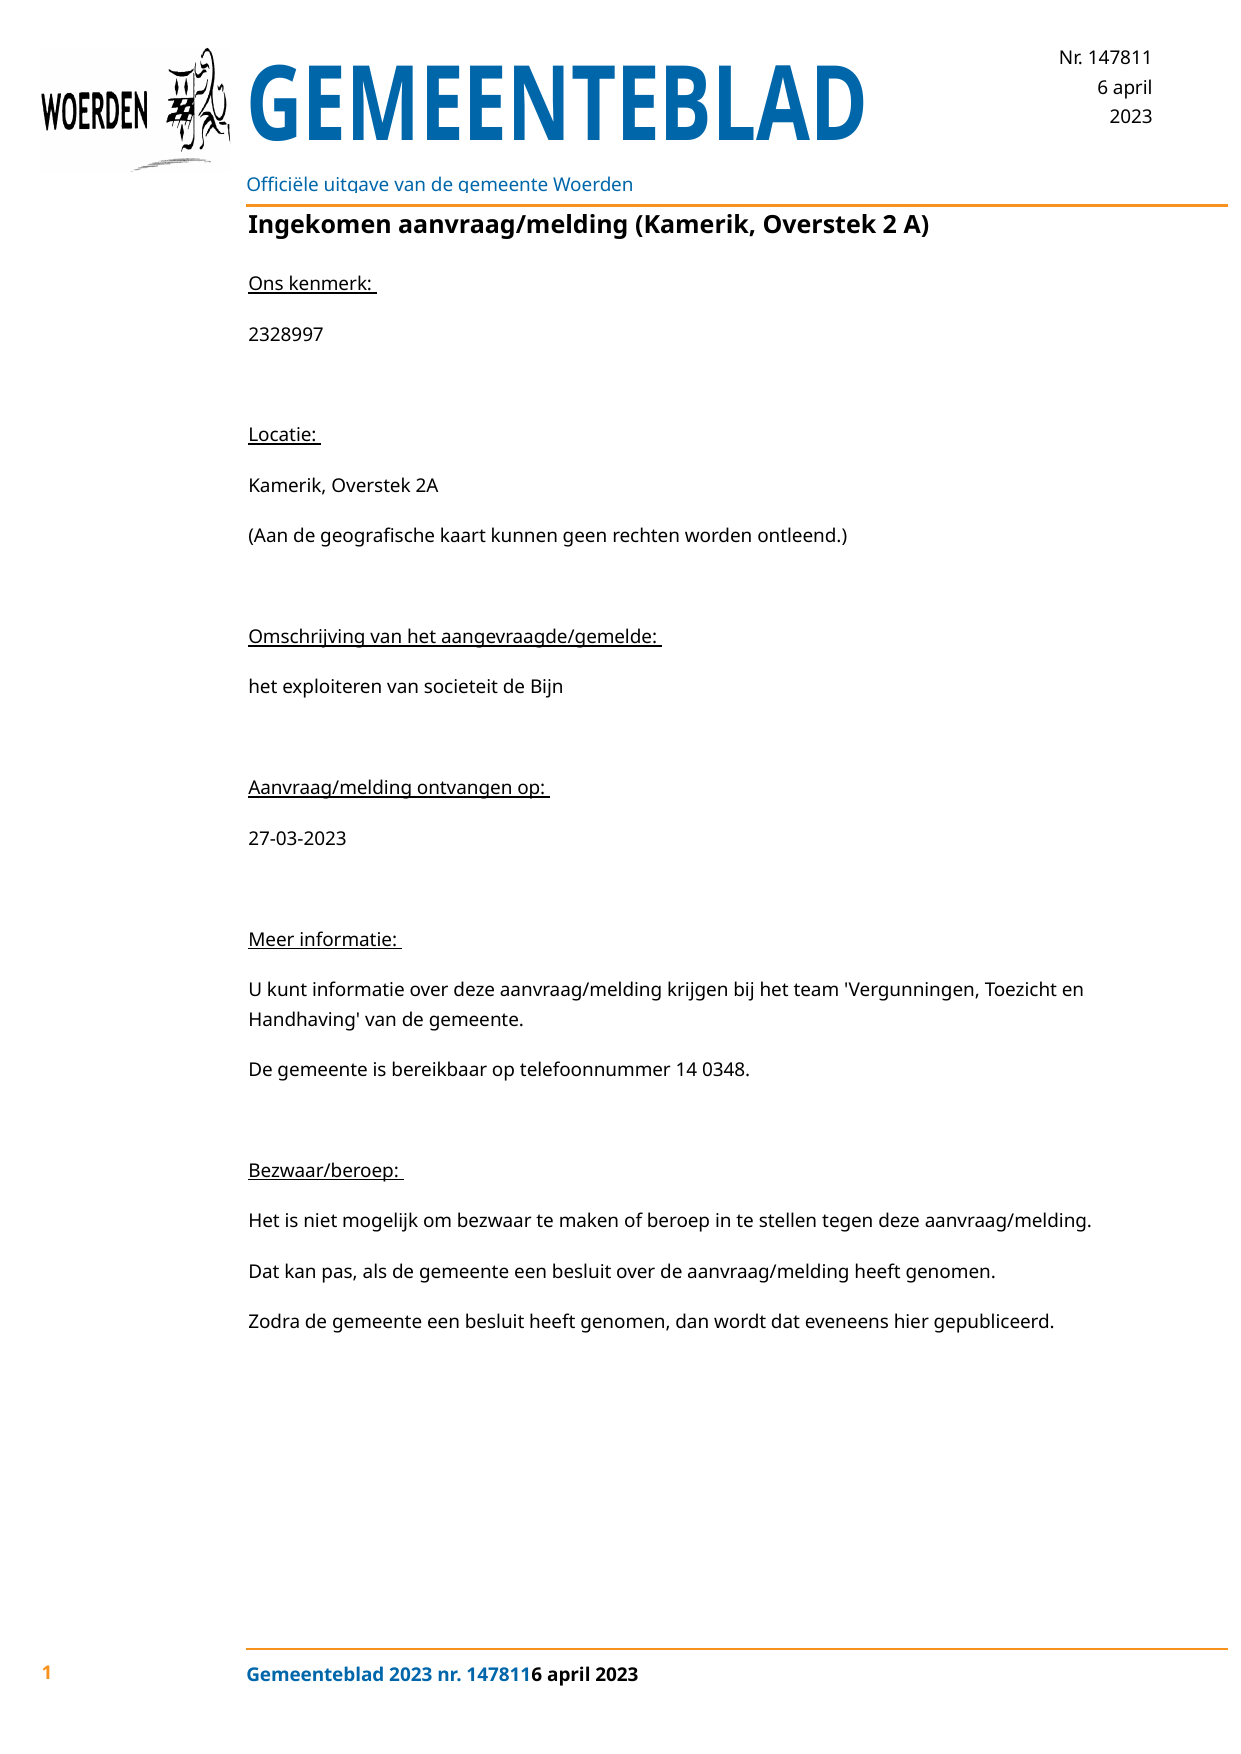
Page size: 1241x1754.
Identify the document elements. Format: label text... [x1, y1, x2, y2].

text het exploiteren van societeit de Bijn [248, 674, 1152, 699]
text Het is niet mogelijk om bezwaar te maken of beroep in te stellen tegen deze aanvraag/melding. [248, 1207, 1152, 1233]
text Bezwaar/beroep: [248, 1157, 1152, 1183]
picture [41, 47, 231, 172]
text Locatie: [248, 422, 1152, 447]
text Aanvraag/melding ontvangen op: [248, 774, 1152, 800]
text 27-03-2023 [248, 825, 1152, 851]
text Kamerik, Overstek 2A [248, 472, 1152, 498]
text Ons kenmerk: [248, 270, 1152, 296]
text Dat kan pas, als de gemeente een besluit over de aanvraag/melding heeft genomen. [248, 1258, 1152, 1283]
text De gemeente is bereikbaar op telefoonnummer 14 0348. [248, 1056, 1152, 1082]
text 2328997 [248, 321, 1152, 346]
text Ingekomen aanvraag/melding (Kamerik, Overstek 2 A) [248, 207, 1152, 241]
text Omschrijving van het aangevraagde/gemelde: [248, 623, 1152, 649]
text Meer informatie: [248, 926, 1152, 951]
text Zodra de gemeente een besluit heeft genomen, dan wordt dat eveneens hier gepubliceerd. [248, 1308, 1152, 1334]
text (Aan de geografische kaart kunnen geen rechten worden ontleend.) [248, 522, 1152, 548]
text U kunt informatie over deze aanvraag/melding krijgen bij het team 'Vergunningen, Toezicht en Handhaving' van de gemeente. [248, 976, 1152, 1031]
